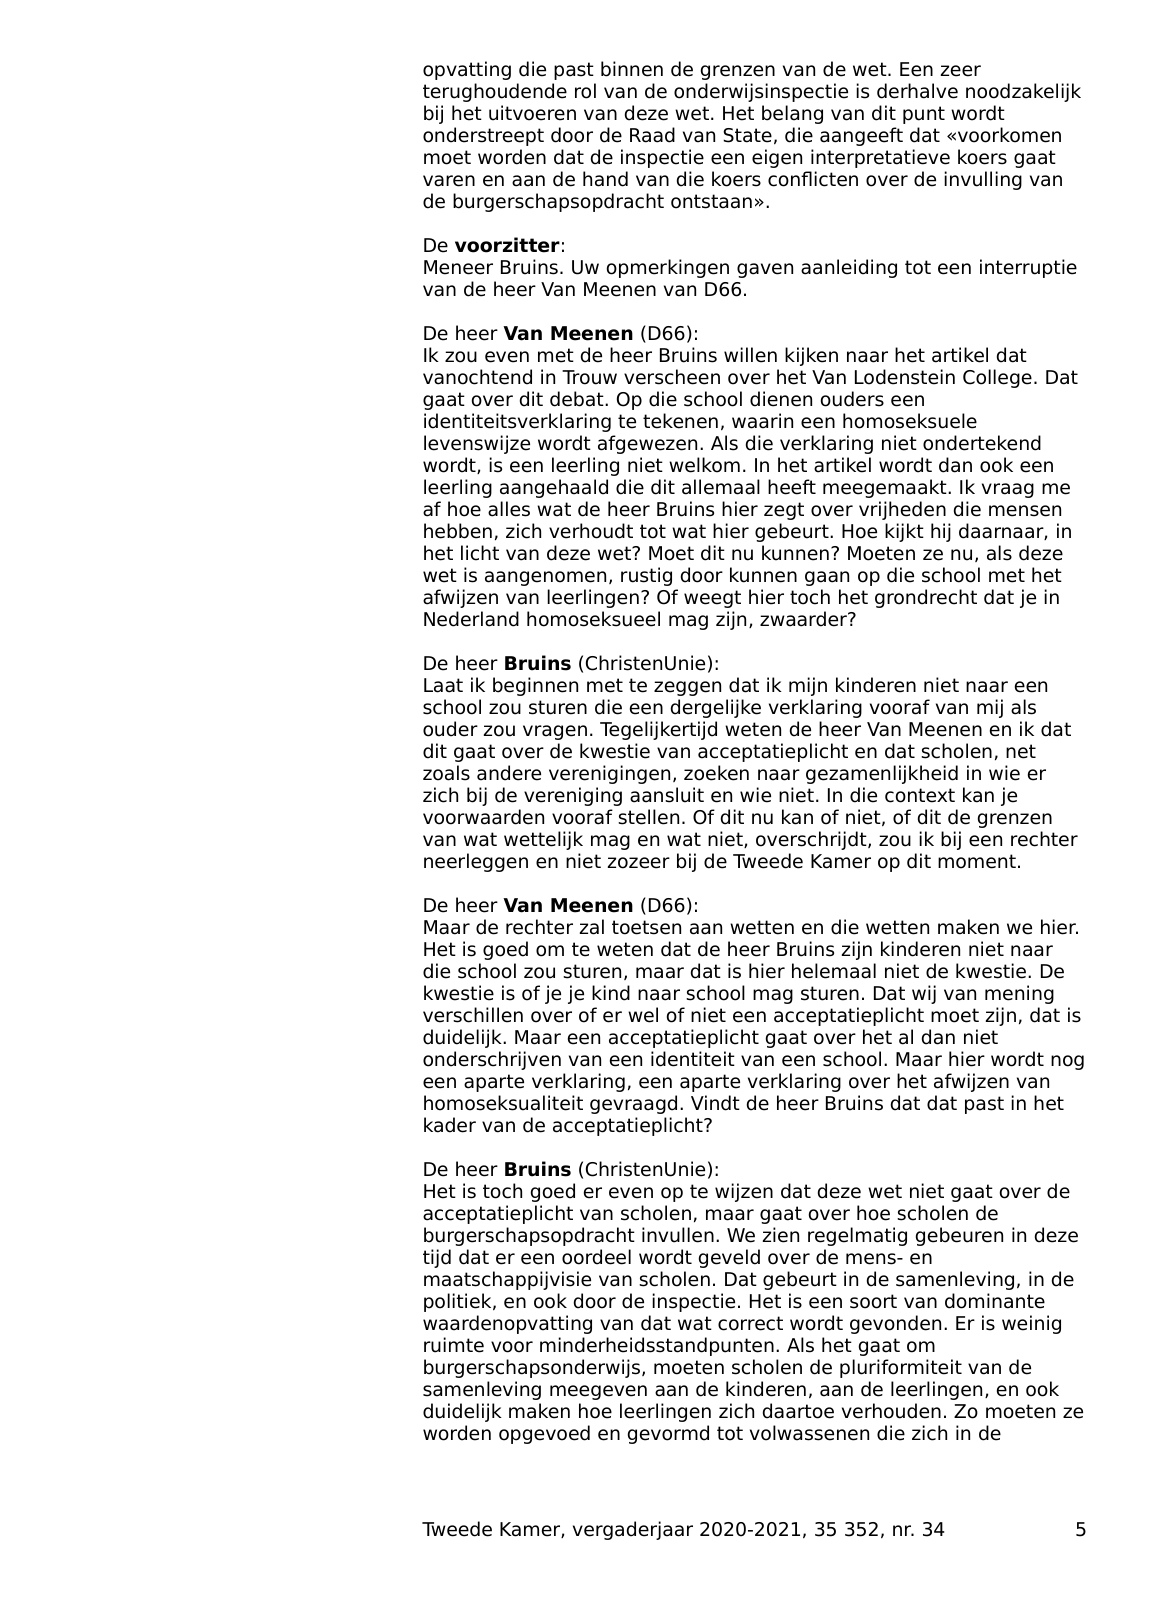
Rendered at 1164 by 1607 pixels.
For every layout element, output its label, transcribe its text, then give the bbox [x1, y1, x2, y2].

text De heer Bruins (ChristenUnie): [422, 653, 1087, 675]
text De heer Bruins (ChristenUnie): [422, 1159, 1087, 1181]
text De heer Van Meenen (D66): [422, 895, 1087, 917]
text Ik zou even met de heer Bruins willen kijken naar het artikel dat vanochtend in Trouw verscheen over het Van Lodenstein College. Dat gaat over dit debat. Op die school dienen ouders een identiteitsverklaring te tekenen, waarin een homoseksuele levenswijze wordt afgewezen. Als die verklaring niet ondertekend wordt, is een leerling niet welkom. In het artikel wordt dan ook een leerling aangehaald die dit allemaal heeft meegemaakt. Ik vraag me af hoe alles wat de heer Bruins hier zegt over vrijheden die mensen hebben, zich verhoudt tot wat hier gebeurt. Hoe kijkt hij daarnaar, in het licht van deze wet? Moet dit nu kunnen? Moeten ze nu, als deze wet is aangenomen, rustig door kunnen gaan op die school met het afwijzen van leerlingen? Of weegt hier toch het grondrecht dat je in Nederland homoseksueel mag zijn, zwaarder? [422, 345, 1087, 631]
text Laat ik beginnen met te zeggen dat ik mijn kinderen niet naar een school zou sturen die een dergelijke verklaring vooraf van mij als ouder zou vragen. Tegelijkertijd weten de heer Van Meenen en ik dat dit gaat over de kwestie van acceptatieplicht en dat scholen, net zoals andere verenigingen, zoeken naar gezamenlijkheid in wie er zich bij de vereniging aansluit en wie niet. In die context kan je voorwaarden vooraf stellen. Of dit nu kan of niet, of dit de grenzen van wat wettelijk mag en wat niet, overschrijdt, zou ik bij een rechter neerleggen en niet zozeer bij de Tweede Kamer op dit moment. [422, 675, 1087, 873]
text Het is toch goed er even op te wijzen dat deze wet niet gaat over de acceptatieplicht van scholen, maar gaat over hoe scholen de burgerschapsopdracht invullen. We zien regelmatig gebeuren in deze tijd dat er een oordeel wordt geveld over de mens- en maatschappijvisie van scholen. Dat gebeurt in de samenleving, in de politiek, en ook door de inspectie. Het is een soort van dominante waardenopvatting van dat wat correct wordt gevonden. Er is weinig ruimte voor minderheidsstandpunten. Als het gaat om burgerschapsonderwijs, moeten scholen de pluriformiteit van de samenleving meegeven aan de kinderen, aan de leerlingen, en ook duidelijk maken hoe leerlingen zich daartoe verhouden. Zo moeten ze worden opgevoed en gevormd tot volwassenen die zich in de [422, 1181, 1087, 1445]
text De heer Van Meenen (D66): [422, 323, 1087, 345]
text De voorzitter: [422, 235, 1087, 257]
text opvatting die past binnen de grenzen van de wet. Een zeer terughoudende rol van de onderwijsinspectie is derhalve noodzakelijk bij het uitvoeren van deze wet. Het belang van dit punt wordt onderstreept door de Raad van State, die aangeeft dat «voorkomen moet worden dat de inspectie een eigen interpretatieve koers gaat varen en aan de hand van die koers conflicten over de invulling van de burgerschapsopdracht ontstaan». [422, 59, 1087, 213]
text Maar de rechter zal toetsen aan wetten en die wetten maken we hier. Het is goed om te weten dat de heer Bruins zijn kinderen niet naar die school zou sturen, maar dat is hier helemaal niet de kwestie. De kwestie is of je je kind naar school mag sturen. Dat wij van mening verschillen over of er wel of niet een acceptatieplicht moet zijn, dat is duidelijk. Maar een acceptatieplicht gaat over het al dan niet onderschrijven van een identiteit van een school. Maar hier wordt nog een aparte verklaring, een aparte verklaring over het afwijzen van homoseksualiteit gevraagd. Vindt de heer Bruins dat dat past in het kader van de acceptatieplicht? [422, 917, 1087, 1137]
text Meneer Bruins. Uw opmerkingen gaven aanleiding tot een interruptie van de heer Van Meenen van D66. [422, 257, 1087, 301]
